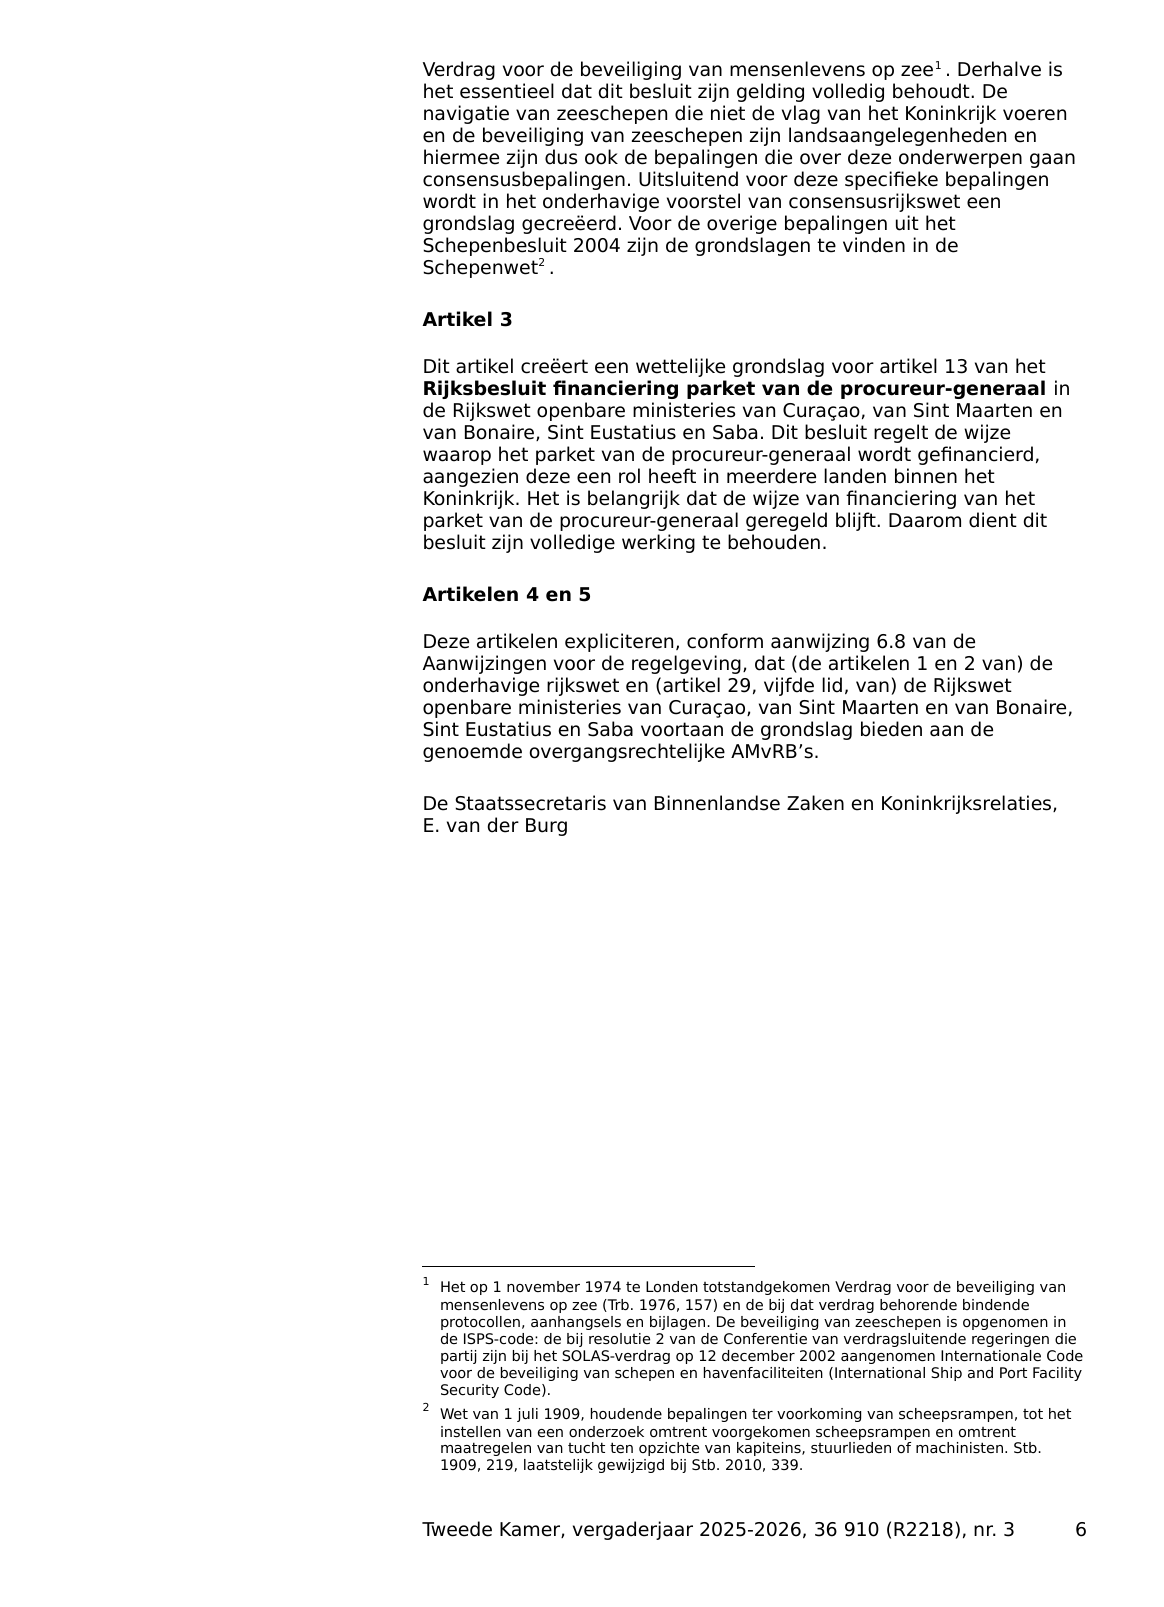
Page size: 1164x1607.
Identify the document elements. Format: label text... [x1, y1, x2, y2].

text Wet van 1 juli 1909, houdende bepalingen ter voorkoming van scheepsrampen, tot het instellen van een onderzoek omtrent voorgekomen scheepsrampen en omtrent maatregelen van tucht ten opzichte van kapiteins, stuurlieden of machinisten. Stb. 1909, 219, laatstelijk gewijzigd bij Stb. 2010, 339. [422, 1402, 1087, 1474]
text Deze artikelen expliciteren, conform aanwijzing 6.8 van de Aanwijzingen voor de regelgeving, dat (de artikelen 1 en 2 van) de onderhavige rijkswet en (artikel 29, vijfde lid, van) de Rijkswet openbare ministeries van Curaçao, van Sint Maarten en van Bonaire, Sint Eustatius en Saba voortaan de grondslag bieden aan de genoemde overgangsrechtelijke AMvRB’s. [422, 631, 1087, 762]
subtitle Artikel 3 [422, 309, 1087, 331]
text Het op 1 november 1974 te Londen totstandgekomen Verdrag voor de beveiliging van mensenlevens op zee (Trb. 1976, 157) en de bij dat verdrag behorende bindende protocollen, aanhangsels en bijlagen. De beveiliging van zeeschepen is opgenomen in de ISPS-code: de bij resolutie 2 van de Conferentie van verdragsluitende regeringen die partij zijn bij het SOLAS-verdrag op 12 december 2002 aangenomen Internationale Code voor de beveiliging van schepen en havenfaciliteiten (International Ship and Port Facility Security Code). [422, 1275, 1087, 1399]
text De Staatssecretaris van Binnenlandse Zaken en Koninkrijksrelaties, E. van der Burg [422, 792, 1087, 836]
text Verdrag voor de beveiliging van mensenlevens op zee. Derhalve is het essentieel dat dit besluit zijn gelding volledig behoudt. De navigatie van zeeschepen die niet de vlag van het Koninkrijk voeren en de beveiliging van zeeschepen zijn landsaangelegenheden en hiermee zijn dus ook de bepalingen die over deze onderwerpen gaan consensusbepalingen. Uitsluitend voor deze specifieke bepalingen wordt in het onderhavige voorstel van consensusrijkswet een grondslag gecreëerd. Voor de overige bepalingen uit het Schepenbesluit 2004 zijn de grondslagen te vinden in de Schepenwet. [422, 59, 1087, 279]
subtitle Artikelen 4 en 5 [422, 584, 1087, 606]
text Dit artikel creëert een wettelijke grondslag voor artikel 13 van het Rijksbesluit financiering parket van de procureur-generaal in de Rijkswet openbare ministeries van Curaçao, van Sint Maarten en van Bonaire, Sint Eustatius en Saba. Dit besluit regelt de wijze waarop het parket van de procureur-generaal wordt gefinancierd, aangezien deze een rol heeft in meerdere landen binnen het Koninkrijk. Het is belangrijk dat de wijze van financiering van het parket van de procureur-generaal geregeld blijft. Daarom dient dit besluit zijn volledige werking te behouden. [422, 356, 1087, 554]
